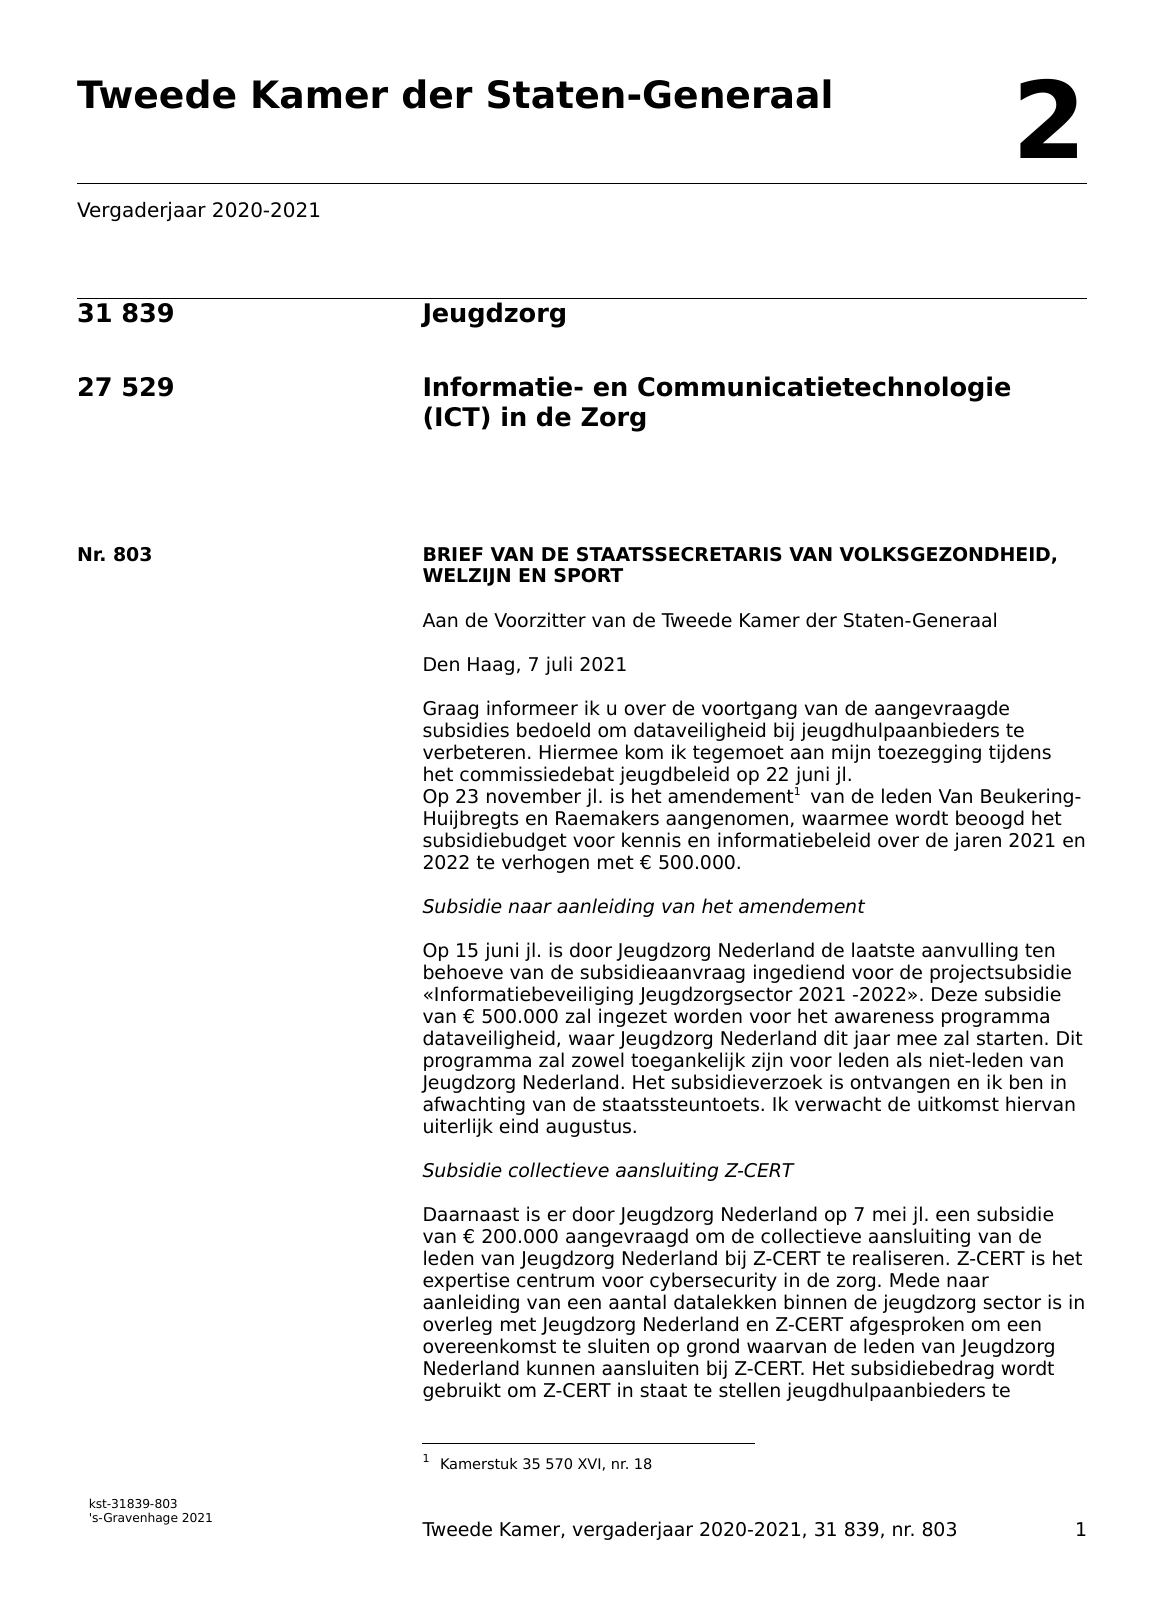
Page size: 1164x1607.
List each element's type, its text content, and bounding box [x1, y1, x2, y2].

text Graag informeer ik u over de voortgang van de aangevraagde subsidies bedoeld om dataveiligheid bij jeugdhulpaanbieders te verbeteren. Hiermee kom ik tegemoet aan mijn toezegging tijdens het commissiedebat jeugdbeleid op 22 juni jl. [422, 698, 1087, 786]
text 's-Gravenhage 2021 [88, 1511, 323, 1525]
text Kamerstuk 35 570 XVI, nr. 18 [422, 1452, 1087, 1474]
subtitle Subsidie naar aanleiding van het amendement [422, 896, 1087, 918]
subtitle Subsidie collectieve aansluiting Z-CERT [422, 1160, 1087, 1182]
table_cell Vergaderjaar 2020-2021 [77, 184, 1087, 298]
subtitle 27 529 Informatie- en Communicatietechnologie (ICT) in de Zorg [77, 373, 1087, 432]
text Op 23 november jl. is het amendement van de leden Van Beukering-Huijbregts en Raemakers aangenomen, waarmee wordt beoogd het subsidiebudget voor kennis en informatiebeleid over de jaren 2021 en 2022 te verhogen met € 500.000. [422, 786, 1087, 874]
subtitle Nr. 803 BRIEF VAN DE STAATSSECRETARIS VAN VOLKSGEZONDHEID, WELZIJN EN SPORT [77, 543, 1087, 587]
table_header 2 [886, 59, 1087, 183]
text Aan de Voorzitter van de Tweede Kamer der Staten-Generaal [422, 609, 1087, 632]
text kst-31839-803 [88, 1497, 323, 1511]
text Op 15 juni jl. is door Jeugdzorg Nederland de laatste aanvulling ten behoeve van de subsidieaanvraag ingediend voor de projectsubsidie «Informatiebeveiliging Jeugdzorgsector 2021 -2022». Deze subsidie van € 500.000 zal ingezet worden voor het awareness programma dataveiligheid, waar Jeugdzorg Nederland dit jaar mee zal starten. Dit programma zal zowel toegankelijk zijn voor leden als niet-leden van Jeugdzorg Nederland. Het subsidieverzoek is ontvangen en ik ben in afwachting van de staatssteuntoets. Ik verwacht de uitkomst hiervan uiterlijk eind augustus. [422, 940, 1087, 1138]
text Daarnaast is er door Jeugdzorg Nederland op 7 mei jl. een subsidie van € 200.000 aangevraagd om de collectieve aansluiting van de leden van Jeugdzorg Nederland bij Z-CERT te realiseren. Z-CERT is het expertise centrum voor cybersecurity in de zorg. Mede naar aanleiding van een aantal datalekken binnen de jeugdzorg sector is in overleg met Jeugdzorg Nederland en Z-CERT afgesproken om een overeenkomst te sluiten op grond waarvan de leden van Jeugdzorg Nederland kunnen aansluiten bij Z-CERT. Het subsidiebedrag wordt gebruikt om Z-CERT in staat te stellen jeugdhulpaanbieders te [422, 1204, 1087, 1402]
subtitle 31 839 Jeugdzorg [77, 299, 1087, 329]
table_header Tweede Kamer der Staten-Generaal [77, 59, 886, 183]
text Den Haag, 7 juli 2021 [422, 654, 1087, 676]
